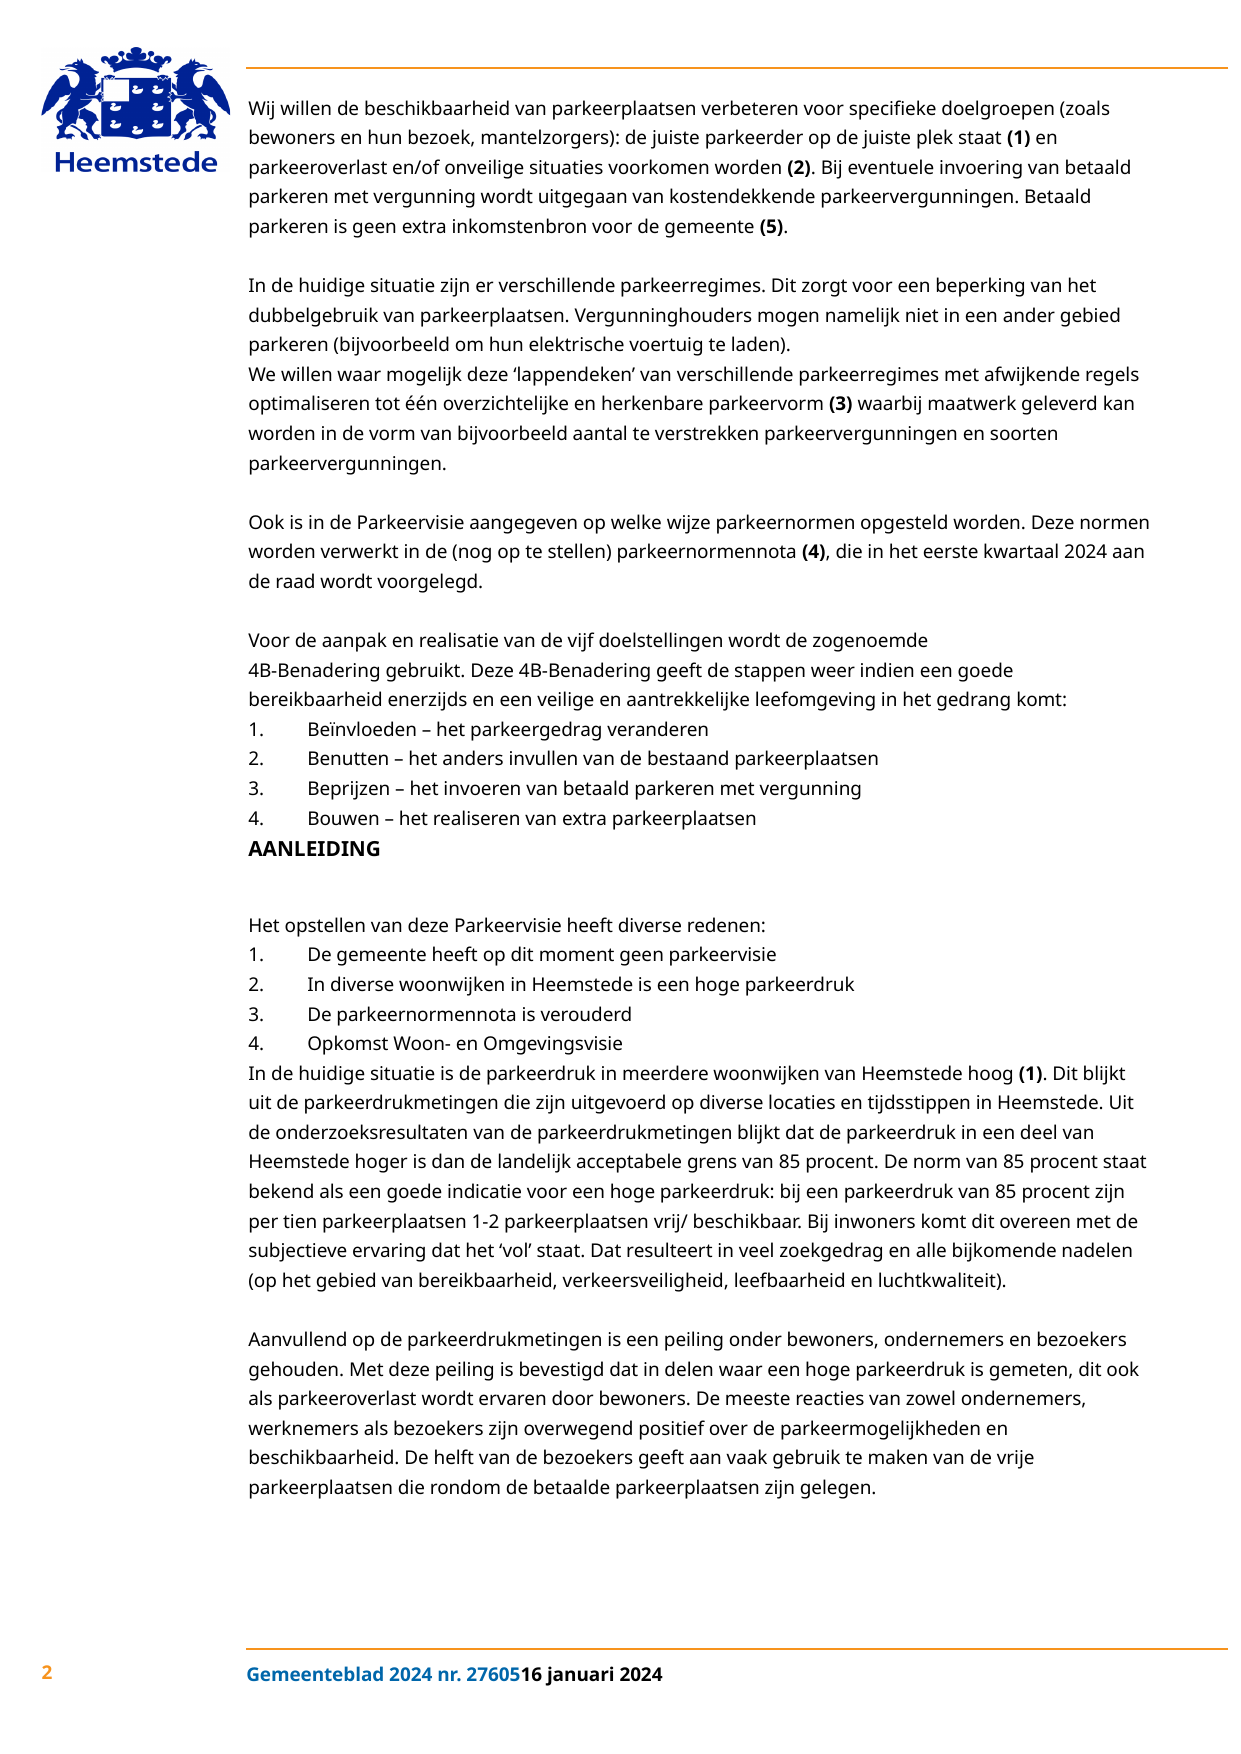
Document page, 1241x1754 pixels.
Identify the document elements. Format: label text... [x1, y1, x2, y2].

list Opkomst Woon- en Omgevingsvisie [248, 1030, 1152, 1056]
text Ook is in de Parkeervisie aangegeven op welke wijze parkeernormen opgesteld worden. Deze normen worden verwerkt in de (nog op te stellen) parkeernormennota (4), die in het eerste kwartaal 2024 aan de raad wordt voorgelegd. [248, 509, 1152, 594]
text In de huidige situatie is de parkeerdruk in meerdere woonwijken van Heemstede hoog (1). Dit blijkt uit de parkeerdrukmetingen die zijn uitgevoerd op diverse locaties en tijdsstippen in Heemstede. Uit de onderzoeksresultaten van de parkeerdrukmetingen blijkt dat de parkeerdruk in een deel van Heemstede hoger is dan de landelijk acceptabele grens van 85 procent. De norm van 85 procent staat bekend als een goede indicatie voor een hoge parkeerdruk: bij een parkeerdruk van 85 procent zijn per tien parkeerplaatsen 1-2 parkeerplaatsen vrij/ beschikbaar. Bij inwoners komt dit overeen met de subjectieve ervaring dat het ‘vol’ staat. Dat resulteert in veel zoekgedrag en alle bijkomende nadelen (op het gebied van bereikbaarheid, verkeersveiligheid, leefbaarheid en luchtkwaliteit). [248, 1060, 1152, 1293]
text AANLEIDING [248, 834, 1152, 863]
text We willen waar mogelijk deze ‘lappendeken’ van verschillende parkeerregimes met afwijkende regels optimaliseren tot één overzichtelijke en herkenbare parkeervorm (3) waarbij maatwerk geleverd kan worden in de vorm van bijvoorbeeld aantal te verstrekken parkeervergunningen en soorten parkeervergunningen. [248, 361, 1152, 476]
text In de huidige situatie zijn er verschillende parkeerregimes. Dit zorgt voor een beperking van het dubbelgebruik van parkeerplaatsen. Vergunninghouders mogen namelijk niet in een ander gebied parkeren (bijvoorbeeld om hun elektrische voertuig te laden). [248, 272, 1152, 357]
text 4B-Benadering gebruikt. Deze 4B-Benadering geeft de stappen weer indien een goede bereikbaarheid enerzijds en een veilige en aantrekkelijke leefomgeving in het gedrang komt: [248, 657, 1152, 712]
text Voor de aanpak en realisatie van de vijf doelstellingen wordt de zogenoemde [248, 627, 1152, 653]
list Bouwen – het realiseren van extra parkeerplaatsen [248, 805, 1152, 831]
list In diverse woonwijken in Heemstede is een hoge parkeerdruk [248, 971, 1152, 997]
text Aanvullend op de parkeerdrukmetingen is een peiling onder bewoners, ondernemers en bezoekers gehouden. Met deze peiling is bevestigd dat in delen waar een hoge parkeerdruk is gemeten, dit ook als parkeeroverlast wordt ervaren door bewoners. De meeste reacties van zowel ondernemers, werknemers als bezoekers zijn overwegend positief over de parkeermogelijkheden en beschikbaarheid. De helft van de bezoekers geeft aan vaak gebruik te maken van de vrije parkeerplaatsen die rondom de betaalde parkeerplaatsen zijn gelegen. [248, 1326, 1152, 1500]
list De parkeernormennota is verouderd [248, 1001, 1152, 1027]
text Het opstellen van deze Parkeervisie heeft diverse redenen: [248, 912, 1152, 938]
list Beïnvloeden – het parkeergedrag veranderen [248, 716, 1152, 742]
list De gemeente heeft op dit moment geen parkeervisie [248, 942, 1152, 967]
picture [41, 47, 231, 172]
list Beprijzen – het invoeren van betaald parkeren met vergunning [248, 775, 1152, 801]
list Benutten – het anders invullen van de bestaand parkeerplaatsen [248, 746, 1152, 771]
text Wij willen de beschikbaarheid van parkeerplaatsen verbeteren voor specifieke doelgroepen (zoals bewoners en hun bezoek, mantelzorgers): de juiste parkeerder op de juiste plek staat (1) en parkeeroverlast en/of onveilige situaties voorkomen worden (2). Bij eventuele invoering van betaald parkeren met vergunning wordt uitgegaan van kostendekkende parkeervergunningen. Betaald parkeren is geen extra inkomstenbron voor de gemeente (5). [248, 95, 1152, 239]
